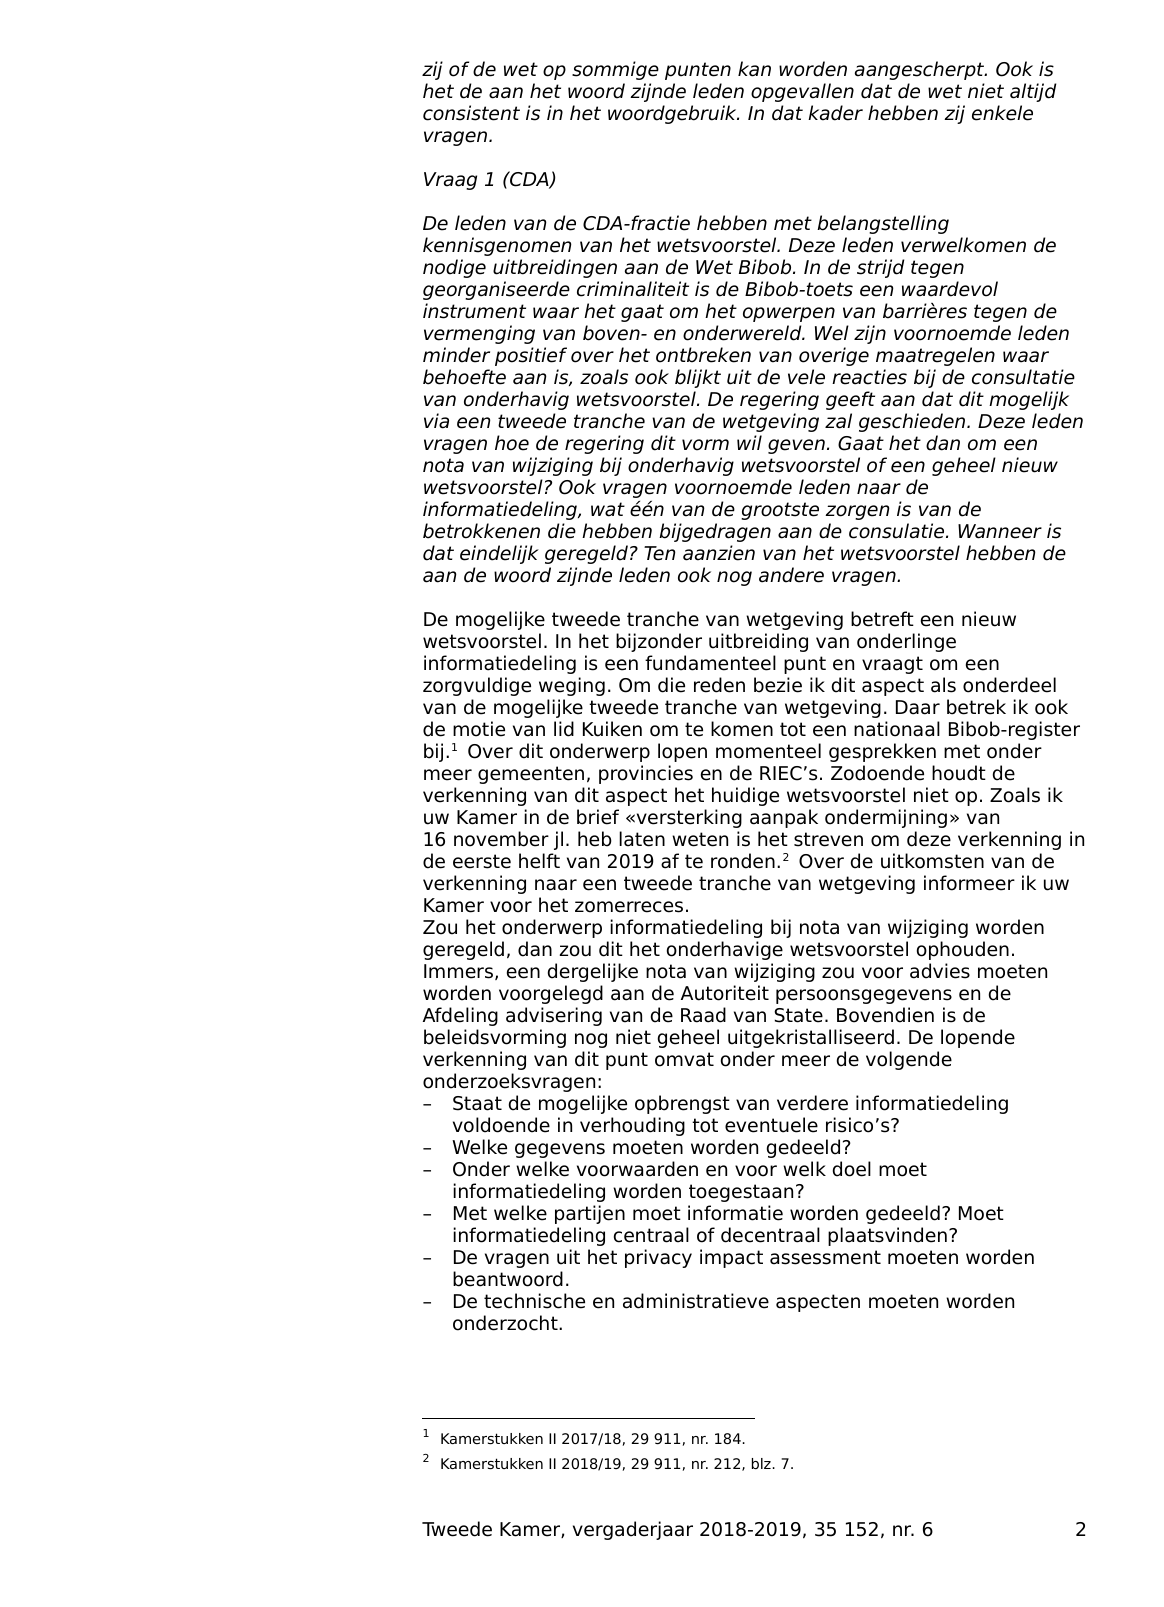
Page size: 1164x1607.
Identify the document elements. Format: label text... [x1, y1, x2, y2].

text – De vragen uit het privacy impact assessment moeten worden beantwoord. [422, 1247, 1087, 1291]
subtitle Vraag 1 (CDA) [422, 169, 1087, 191]
text Kamerstukken II 2017/18, 29 911, nr. 184. [422, 1427, 1087, 1449]
text Zou het onderwerp informatiedeling bij nota van wijziging worden geregeld, dan zou dit het onderhavige wetsvoorstel ophouden. Immers, een dergelijke nota van wijziging zou voor advies moeten worden voorgelegd aan de Autoriteit persoonsgegevens en de Afdeling advisering van de Raad van State. Bovendien is de beleidsvorming nog niet geheel uitgekristalliseerd. De lopende verkenning van dit punt omvat onder meer de volgende onderzoeksvragen: [422, 917, 1087, 1093]
text Kamerstukken II 2018/19, 29 911, nr. 212, blz. 7. [422, 1452, 1087, 1474]
text De leden van de CDA-fractie hebben met belangstelling kennisgenomen van het wetsvoorstel. Deze leden verwelkomen de nodige uitbreidingen aan de Wet Bibob. In de strijd tegen georganiseerde criminaliteit is de Bibob-toets een waardevol instrument waar het gaat om het opwerpen van barrières tegen de vermenging van boven- en onderwereld. Wel zijn voornoemde leden minder positief over het ontbreken van overige maatregelen waar behoefte aan is, zoals ook blijkt uit de vele reacties bij de consultatie van onderhavig wetsvoorstel. De regering geeft aan dat dit mogelijk via een tweede tranche van de wetgeving zal geschieden. Deze leden vragen hoe de regering dit vorm wil geven. Gaat het dan om een nota van wijziging bij onderhavig wetsvoorstel of een geheel nieuw wetsvoorstel? Ook vragen voornoemde leden naar de informatiedeling, wat één van de grootste zorgen is van de betrokkenen die hebben bijgedragen aan de consulatie. Wanneer is dat eindelijk geregeld? Ten aanzien van het wetsvoorstel hebben de aan de woord zijnde leden ook nog andere vragen. [422, 213, 1087, 587]
text – Onder welke voorwaarden en voor welk doel moet informatiedeling worden toegestaan? [422, 1159, 1087, 1203]
text – Staat de mogelijke opbrengst van verdere informatiedeling voldoende in verhouding tot eventuele risico’s? [422, 1093, 1087, 1137]
text – Welke gegevens moeten worden gedeeld? [422, 1137, 1087, 1159]
text De mogelijke tweede tranche van wetgeving betreft een nieuw wetsvoorstel. In het bijzonder uitbreiding van onderlinge informatiedeling is een fundamenteel punt en vraagt om een zorgvuldige weging. Om die reden bezie ik dit aspect als onderdeel van de mogelijke tweede tranche van wetgeving. Daar betrek ik ook de motie van lid Kuiken om te komen tot een nationaal Bibob-register bij. Over dit onderwerp lopen momenteel gesprekken met onder meer gemeenten, provincies en de RIEC’s. Zodoende houdt de verkenning van dit aspect het huidige wetsvoorstel niet op. Zoals ik uw Kamer in de brief «versterking aanpak ondermijning» van 16 november jl. heb laten weten is het streven om deze verkenning in de eerste helft van 2019 af te ronden. Over de uitkomsten van de verkenning naar een tweede tranche van wetgeving informeer ik uw Kamer voor het zomerreces. [422, 609, 1087, 917]
text – De technische en administratieve aspecten moeten worden onderzocht. [422, 1291, 1087, 1334]
text zij of de wet op sommige punten kan worden aangescherpt. Ook is het de aan het woord zijnde leden opgevallen dat de wet niet altijd consistent is in het woordgebruik. In dat kader hebben zij enkele vragen. [422, 59, 1087, 147]
text – Met welke partijen moet informatie worden gedeeld? Moet informatiedeling centraal of decentraal plaatsvinden? [422, 1203, 1087, 1247]
